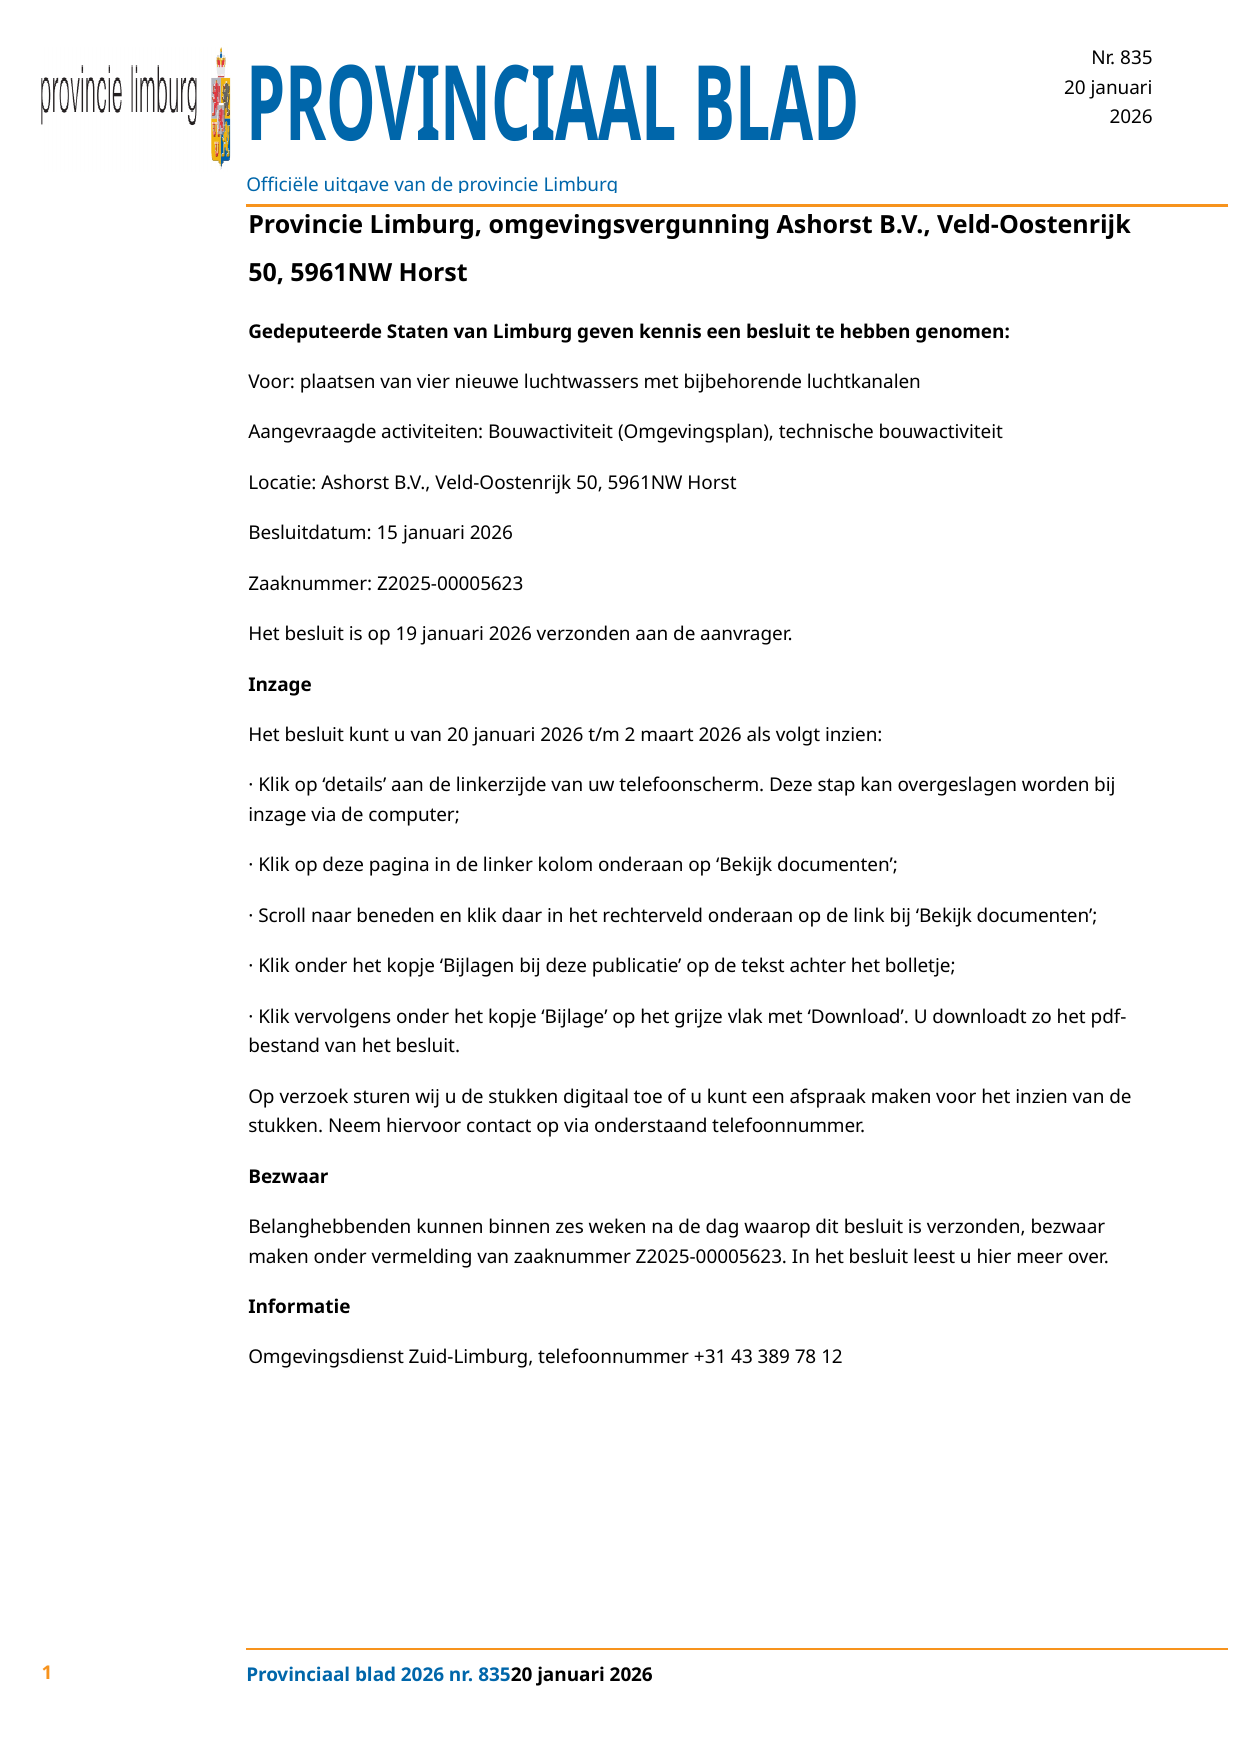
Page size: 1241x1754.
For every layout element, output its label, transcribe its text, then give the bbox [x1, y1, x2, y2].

text Aangevraagde activiteiten: Bouwactiviteit (Omgevingsplan), technische bouwactiviteit [248, 419, 1152, 444]
text Informatie [248, 1293, 1152, 1319]
text · Klik vervolgens onder het kopje ‘Bijlage’ op het grijze vlak met ‘Download’. U downloadt zo het pdf-bestand van het besluit. [248, 1003, 1152, 1058]
text · Klik op deze pagina in de linker kolom onderaan op ‘Bekijk documenten’; [248, 852, 1152, 877]
text · Klik op ‘details’ aan de linkerzijde van uw telefoonscherm. Deze stap kan overgeslagen worden bij inzage via de computer; [248, 772, 1152, 827]
text Gedeputeerde Staten van Limburg geven kennis een besluit te hebben genomen: [248, 318, 1152, 344]
text Omgevingsdienst Zuid-Limburg, telefoonnummer +31 43 389 78 12 [248, 1344, 1152, 1369]
text Het besluit kunt u van 20 januari 2026 t/m 2 maart 2026 als volgt inzien: [248, 721, 1152, 747]
text Op verzoek sturen wij u de stukken digitaal toe of u kunt een afspraak maken voor het inzien van de stukken. Neem hiervoor contact op via onderstaand telefoonnummer. [248, 1083, 1152, 1138]
text · Klik onder het kopje ‘Bijlagen bij deze publicatie’ op de tekst achter het bolletje; [248, 952, 1152, 978]
text Belanghebbenden kunnen binnen zes weken na de dag waarop dit besluit is verzonden, bezwaar maken onder vermelding van zaaknummer Z2025-00005623. In het besluit leest u hier meer over. [248, 1213, 1152, 1269]
picture [41, 47, 231, 172]
text Inzage [248, 671, 1152, 697]
text Zaaknummer: Z2025-00005623 [248, 570, 1152, 596]
text Locatie: Ashorst B.V., Veld-Oostenrijk 50, 5961NW Horst [248, 469, 1152, 495]
text Voor: plaatsen van vier nieuwe luchtwassers met bijbehorende luchtkanalen [248, 368, 1152, 394]
text Provincie Limburg, omgevingsvergunning Ashorst B.V., Veld-Oostenrijk 50, 5961NW Horst [248, 207, 1152, 288]
text Het besluit is op 19 januari 2026 verzonden aan de aanvrager. [248, 620, 1152, 646]
text Bezwaar [248, 1163, 1152, 1189]
text Besluitdatum: 15 januari 2026 [248, 519, 1152, 545]
text · Scroll naar beneden en klik daar in het rechterveld onderaan op de link bij ‘Bekijk documenten’; [248, 902, 1152, 928]
